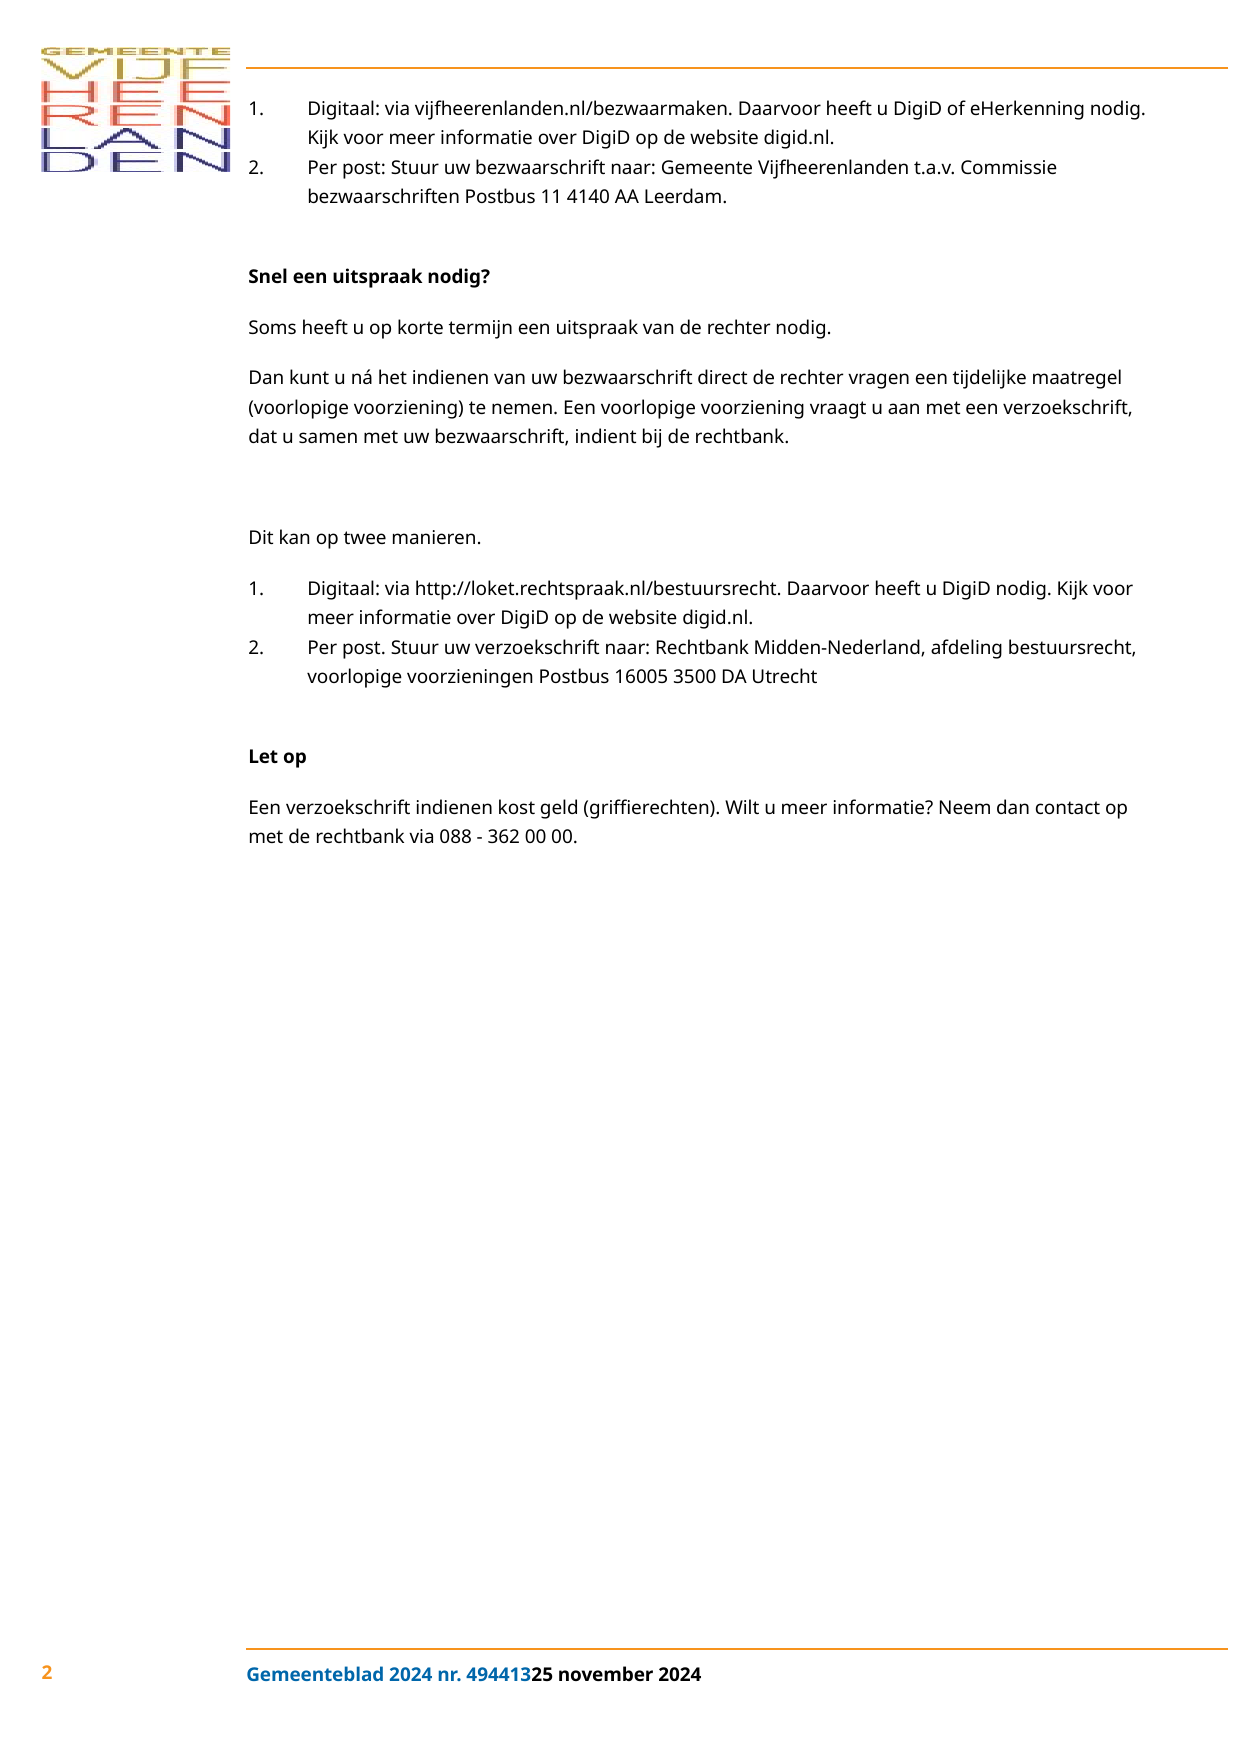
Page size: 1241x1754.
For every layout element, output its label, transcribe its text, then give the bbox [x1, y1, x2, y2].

picture [41, 47, 231, 172]
list Digitaal: via http://loket.rechtspraak.nl/bestuursrecht. Daarvoor heeft u DigiD nodig. Kijk voor meer informatie over DigiD op de website digid.nl. [248, 575, 1152, 630]
list Per post. Stuur uw verzoekschrift naar: Rechtbank Midden-Nederland, afdeling bestuursrecht, voorlopige voorzieningen Postbus 16005 3500 DA Utrecht [248, 634, 1152, 689]
list Digitaal: via vijfheerenlanden.nl/bezwaarmaken. Daarvoor heeft u DigiD of eHerkenning nodig. Kijk voor meer informatie over DigiD op de website digid.nl. [248, 95, 1152, 150]
text Let op [248, 743, 1152, 769]
text Een verzoekschrift indienen kost geld (griffierechten). Wilt u meer informatie? Neem dan contact op met de rechtbank via 088 - 362 00 00. [248, 794, 1152, 849]
text Snel een uitspraak nodig? [248, 263, 1152, 289]
text Dan kunt u ná het indienen van uw bezwaarschrift direct de rechter vragen een tijdelijke maatregel (voorlopige voorziening) te nemen. Een voorlopige voorziening vraagt u aan met een verzoekschrift, dat u samen met uw bezwaarschrift, indient bij de rechtbank. [248, 364, 1152, 449]
list Per post: Stuur uw bezwaarschrift naar: Gemeente Vijfheerenlanden t.a.v. Commissie bezwaarschriften Postbus 11 4140 AA Leerdam. [248, 154, 1152, 209]
text Soms heeft u op korte termijn een uitspraak van de rechter nodig. [248, 314, 1152, 340]
text Dit kan op twee manieren. [248, 524, 1152, 550]
